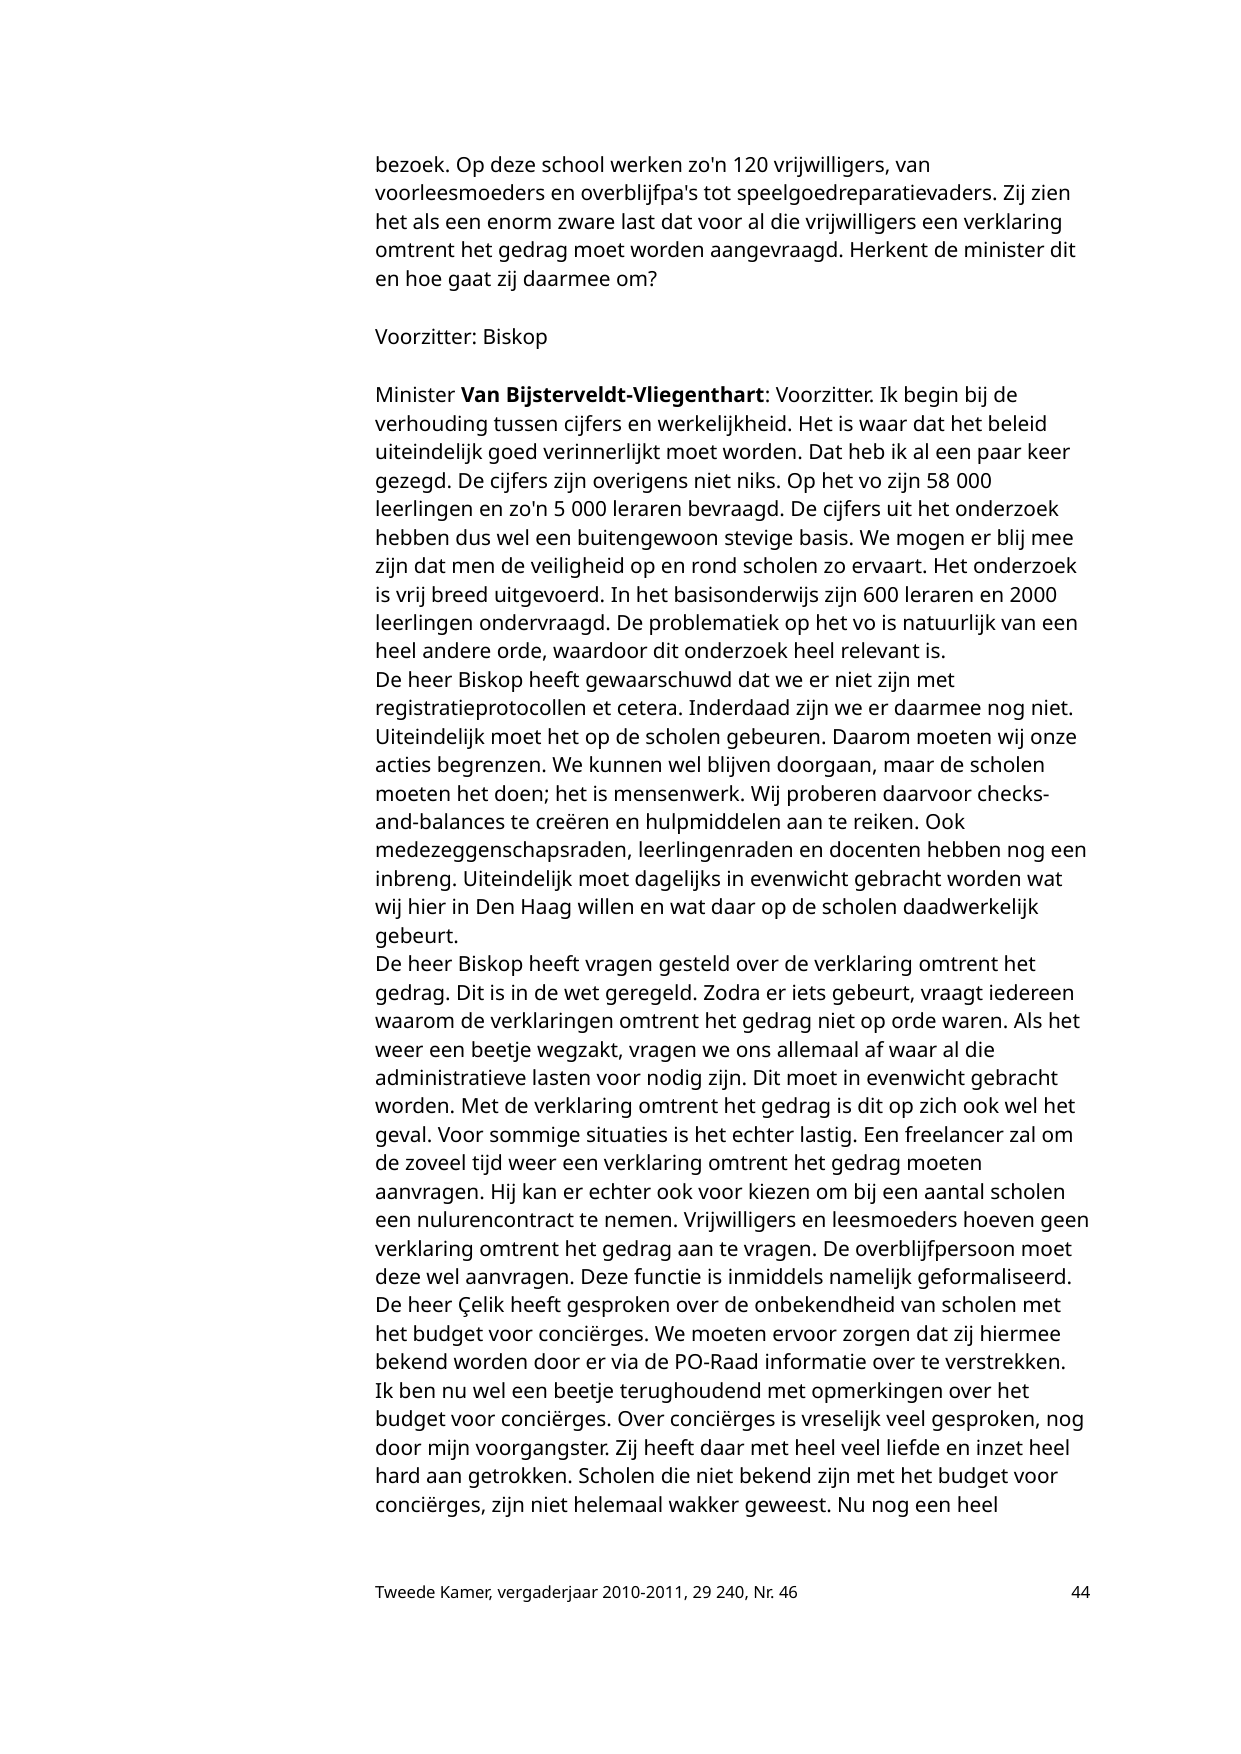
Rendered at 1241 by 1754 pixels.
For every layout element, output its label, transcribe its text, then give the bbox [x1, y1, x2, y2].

text De heer Biskop heeft vragen gesteld over de verklaring omtrent het gedrag. Dit is in de wet geregeld. Zodra er iets gebeurt, vraagt iedereen waarom de verklaringen omtrent het gedrag niet op orde waren. Als het weer een beetje wegzakt, vragen we ons allemaal af waar al die administratieve lasten voor nodig zijn. Dit moet in evenwicht gebracht worden. Met de verklaring omtrent het gedrag is dit op zich ook wel het geval. Voor sommige situaties is het echter lastig. Een freelancer zal om de zoveel tijd weer een verklaring omtrent het gedrag moeten aanvragen. Hij kan er echter ook voor kiezen om bij een aantal scholen een nulurencontract te nemen. Vrijwilligers en leesmoeders hoeven geen verklaring omtrent het gedrag aan te vragen. De overblijfpersoon moet deze wel aanvragen. Deze functie is inmiddels namelijk geformaliseerd. [375, 949, 1090, 1291]
text De heer Biskop heeft gewaarschuwd dat we er niet zijn met registratieprotocollen et cetera. Inderdaad zijn we er daarmee nog niet. Uiteindelijk moet het op de scholen gebeuren. Daarom moeten wij onze acties begrenzen. We kunnen wel blijven doorgaan, maar de scholen moeten het doen; het is mensenwerk. Wij proberen daarvoor checks-and-balances te creëren en hulpmiddelen aan te reiken. Ook medezeggenschapsraden, leerlingenraden en docenten hebben nog een inbreng. Uiteindelijk moet dagelijks in evenwicht gebracht worden wat wij hier in Den Haag willen en wat daar op de scholen daadwerkelijk gebeurt. [375, 665, 1090, 949]
text Minister Van Bijsterveldt-Vliegenthart: Voorzitter. Ik begin bij de verhouding tussen cijfers en werkelijkheid. Het is waar dat het beleid uiteindelijk goed verinnerlijkt moet worden. Dat heb ik al een paar keer gezegd. De cijfers zijn overigens niet niks. Op het vo zijn 58 000 leerlingen en zo'n 5 000 leraren bevraagd. De cijfers uit het onderzoek hebben dus wel een buitengewoon stevige basis. We mogen er blij mee zijn dat men de veiligheid op en rond scholen zo ervaart. Het onderzoek is vrij breed uitgevoerd. In het basisonderwijs zijn 600 leraren en 2000 leerlingen ondervraagd. De problematiek op het vo is natuurlijk van een heel andere orde, waardoor dit onderzoek heel relevant is. [375, 381, 1090, 665]
text bezoek. Op deze school werken zo'n 120 vrijwilligers, van voorleesmoeders en overblijfpa's tot speelgoedreparatievaders. Zij zien het als een enorm zware last dat voor al die vrijwilligers een verklaring omtrent het gedrag moet worden aangevraagd. Herkent de minister dit en hoe gaat zij daarmee om? [375, 150, 1090, 292]
text Voorzitter: Biskop [375, 322, 1090, 351]
text De heer Çelik heeft gesproken over de onbekendheid van scholen met het budget voor conciërges. We moeten ervoor zorgen dat zij hiermee bekend worden door er via de PO-Raad informatie over te verstrekken. Ik ben nu wel een beetje terughoudend met opmerkingen over het budget voor conciërges. Over conciërges is vreselijk veel gesproken, nog door mijn voorgangster. Zij heeft daar met heel veel liefde en inzet heel hard aan getrokken. Scholen die niet bekend zijn met het budget voor conciërges, zijn niet helemaal wakker geweest. Nu nog een heel [375, 1291, 1090, 1518]
